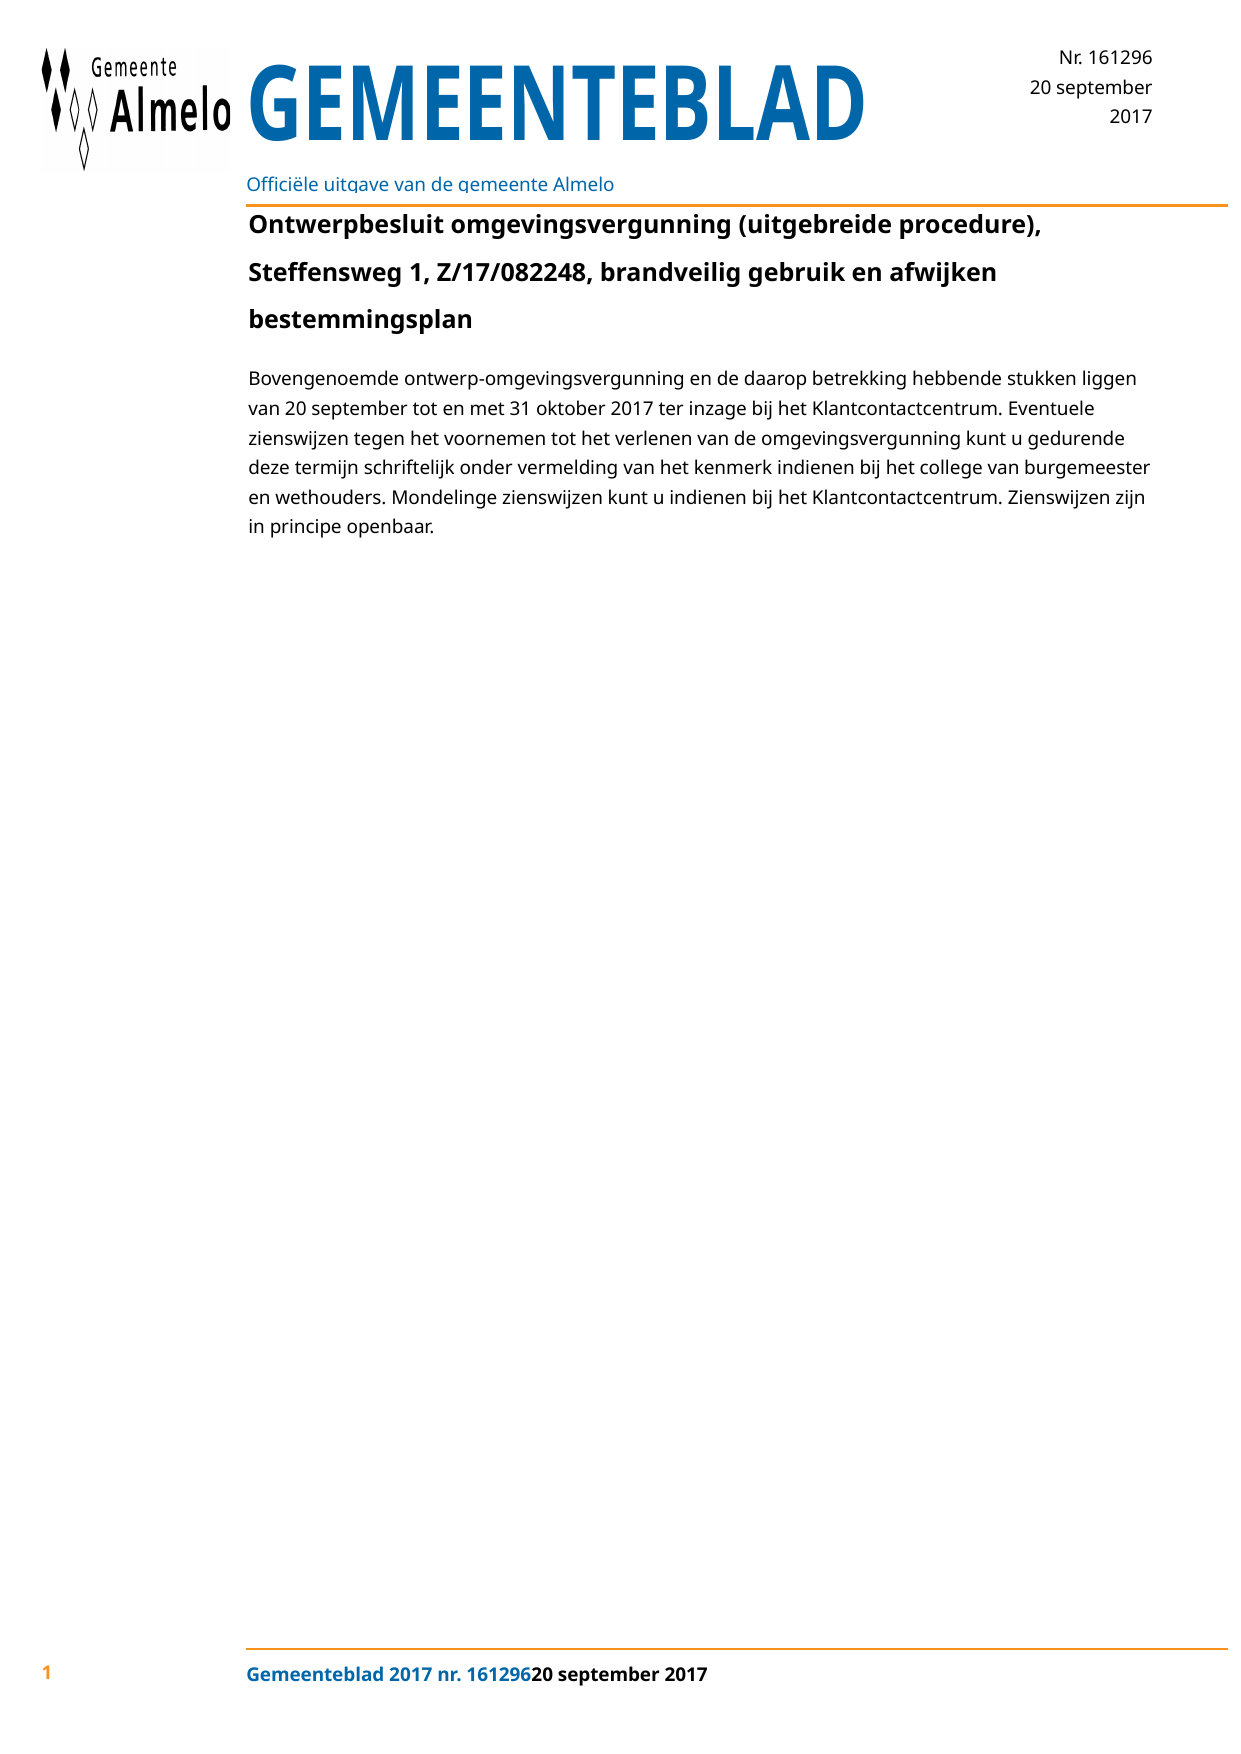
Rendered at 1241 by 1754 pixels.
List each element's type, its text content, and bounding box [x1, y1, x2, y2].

text Bovengenoemde ontwerp-omgevingsvergunning en de daarop betrekking hebbende stukken liggen van 20 september tot en met 31 oktober 2017 ter inzage bij het Klantcontactcentrum. Eventuele zienswijzen tegen het voornemen tot het verlenen van de omgevingsvergunning kunt u gedurende deze termijn schriftelijk onder vermelding van het kenmerk indienen bij het college van burgemeester en wethouders. Mondelinge zienswijzen kunt u indienen bij het Klantcontactcentrum. Zienswijzen zijn in principe openbaar. [248, 366, 1152, 539]
picture [41, 47, 231, 172]
text Ontwerpbesluit omgevingsvergunning (uitgebreide procedure), Steffensweg 1, Z/17/082248, brandveilig gebruik en afwijken bestemmingsplan [248, 207, 1152, 336]
